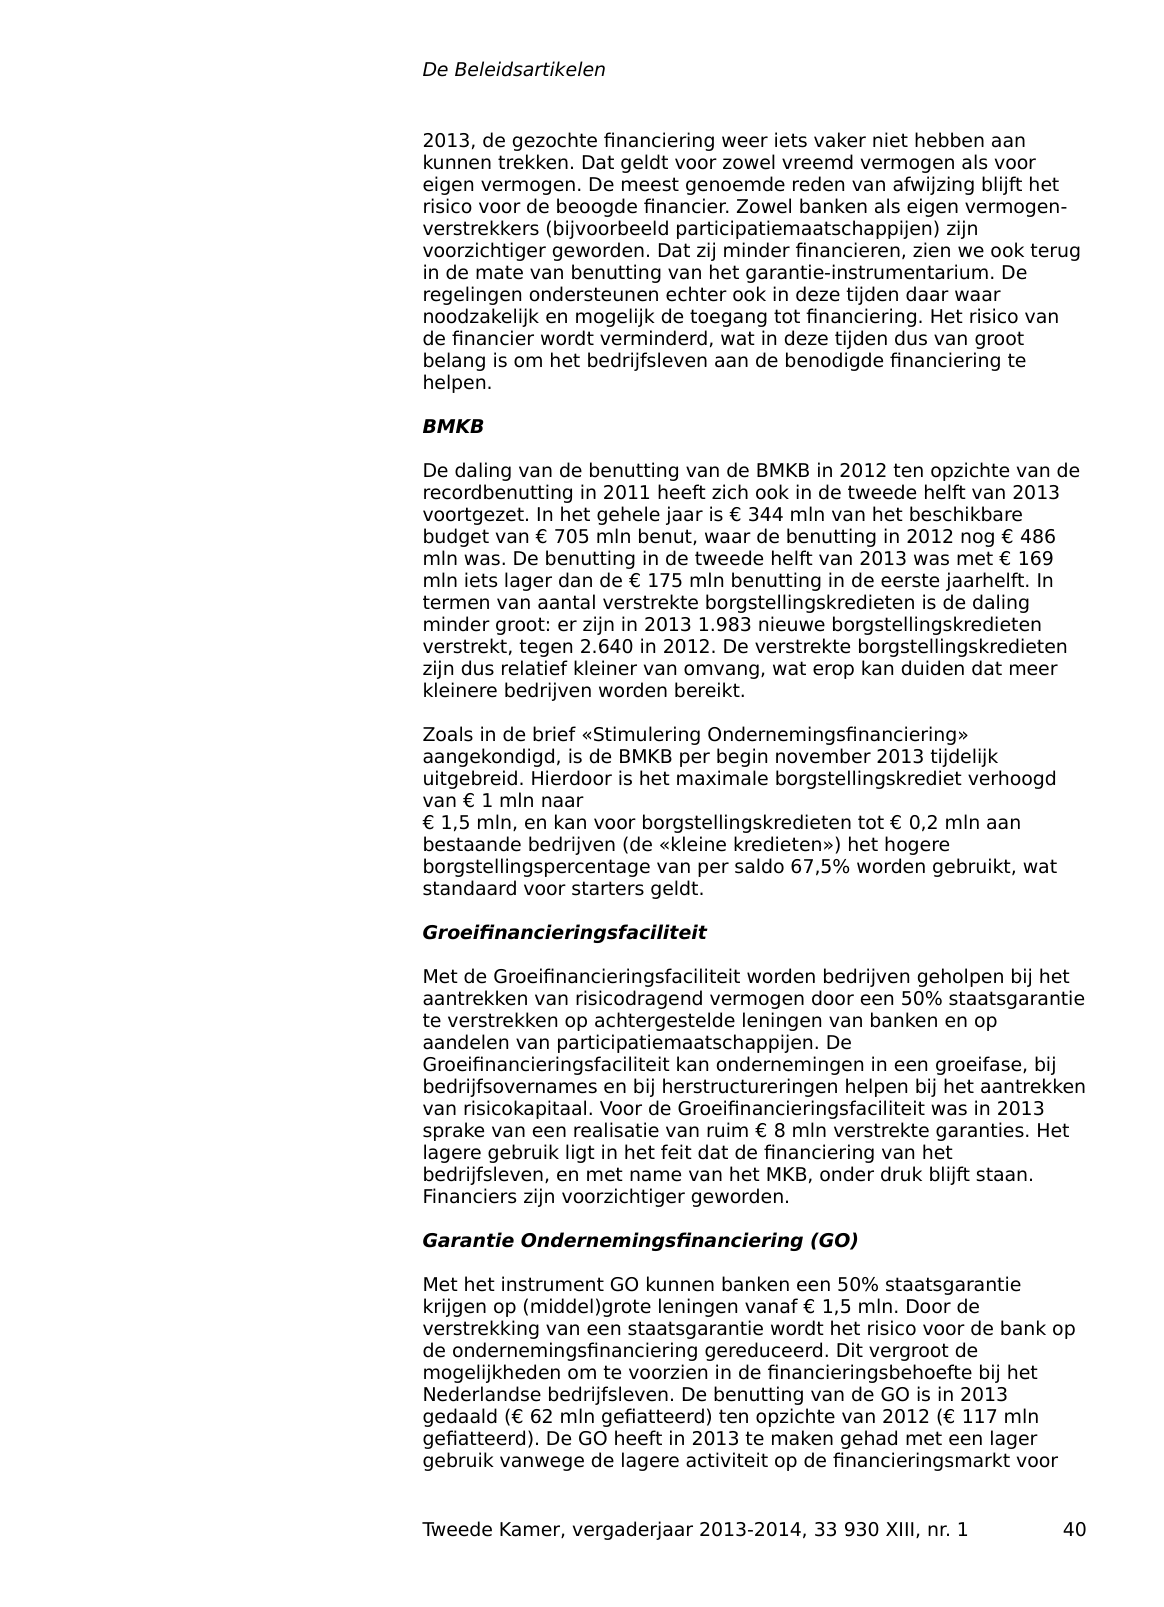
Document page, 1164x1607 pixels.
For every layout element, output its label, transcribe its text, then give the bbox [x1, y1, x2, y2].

subtitle BMKB [422, 416, 1087, 438]
text 2013, de gezochte financiering weer iets vaker niet hebben aan kunnen trekken. Dat geldt voor zowel vreemd vermogen als voor eigen vermogen. De meest genoemde reden van afwijzing blijft het risico voor de beoogde financier. Zowel banken als eigen vermogen-verstrekkers (bijvoorbeeld participatiemaatschappijen) zijn voorzichtiger geworden. Dat zij minder financieren, zien we ook terug in de mate van benutting van het garantie-instrumentarium. De regelingen ondersteunen echter ook in deze tijden daar waar noodzakelijk en mogelijk de toegang tot financiering. Het risico van de financier wordt verminderd, wat in deze tijden dus van groot belang is om het bedrijfsleven aan de benodigde financiering te helpen. [422, 130, 1087, 394]
subtitle Groeifinancieringsfaciliteit [422, 922, 1087, 944]
subtitle Garantie Ondernemingsfinanciering (GO) [422, 1230, 1087, 1252]
text Met de Groeifinancieringsfaciliteit worden bedrijven geholpen bij het aantrekken van risicodragend vermogen door een 50% staatsgarantie te verstrekken op achtergestelde leningen van banken en op aandelen van participatiemaatschappijen. De Groeifinancieringsfaciliteit kan ondernemingen in een groeifase, bij bedrijfsovernames en bij herstructureringen helpen bij het aantrekken van risicokapitaal. Voor de Groeifinancieringsfaciliteit was in 2013 sprake van een realisatie van ruim € 8 mln verstrekte garanties. Het lagere gebruik ligt in het feit dat de financiering van het bedrijfsleven, en met name van het MKB, onder druk blijft staan. Financiers zijn voorzichtiger geworden. [422, 966, 1087, 1208]
text Zoals in de brief «Stimulering Ondernemingsfinanciering» aangekondigd, is de BMKB per begin november 2013 tijdelijk uitgebreid. Hierdoor is het maximale borgstellingskrediet verhoogd van € 1 mln naar [422, 724, 1087, 812]
text € 1,5 mln, en kan voor borgstellingskredieten tot € 0,2 mln aan bestaande bedrijven (de «kleine kredieten») het hogere borgstellingspercentage van per saldo 67,5% worden gebruikt, wat standaard voor starters geldt. [422, 812, 1087, 900]
text De daling van de benutting van de BMKB in 2012 ten opzichte van de recordbenutting in 2011 heeft zich ook in de tweede helft van 2013 voortgezet. In het gehele jaar is € 344 mln van het beschikbare budget van € 705 mln benut, waar de benutting in 2012 nog € 486 mln was. De benutting in de tweede helft van 2013 was met € 169 mln iets lager dan de € 175 mln benutting in de eerste jaarhelft. In termen van aantal verstrekte borgstellingskredieten is de daling minder groot: er zijn in 2013 1.983 nieuwe borgstellingskredieten verstrekt, tegen 2.640 in 2012. De verstrekte borgstellingskredieten zijn dus relatief kleiner van omvang, wat erop kan duiden dat meer kleinere bedrijven worden bereikt. [422, 460, 1087, 702]
text Met het instrument GO kunnen banken een 50% staatsgarantie krijgen op (middel)grote leningen vanaf € 1,5 mln. Door de verstrekking van een staatsgarantie wordt het risico voor de bank op de ondernemingsfinanciering gereduceerd. Dit vergroot de mogelijkheden om te voorzien in de financieringsbehoefte bij het Nederlandse bedrijfsleven. De benutting van de GO is in 2013 gedaald (€ 62 mln gefiatteerd) ten opzichte van 2012 (€ 117 mln gefiatteerd). De GO heeft in 2013 te maken gehad met een lager gebruik vanwege de lagere activiteit op de financieringsmarkt voor [422, 1274, 1087, 1472]
